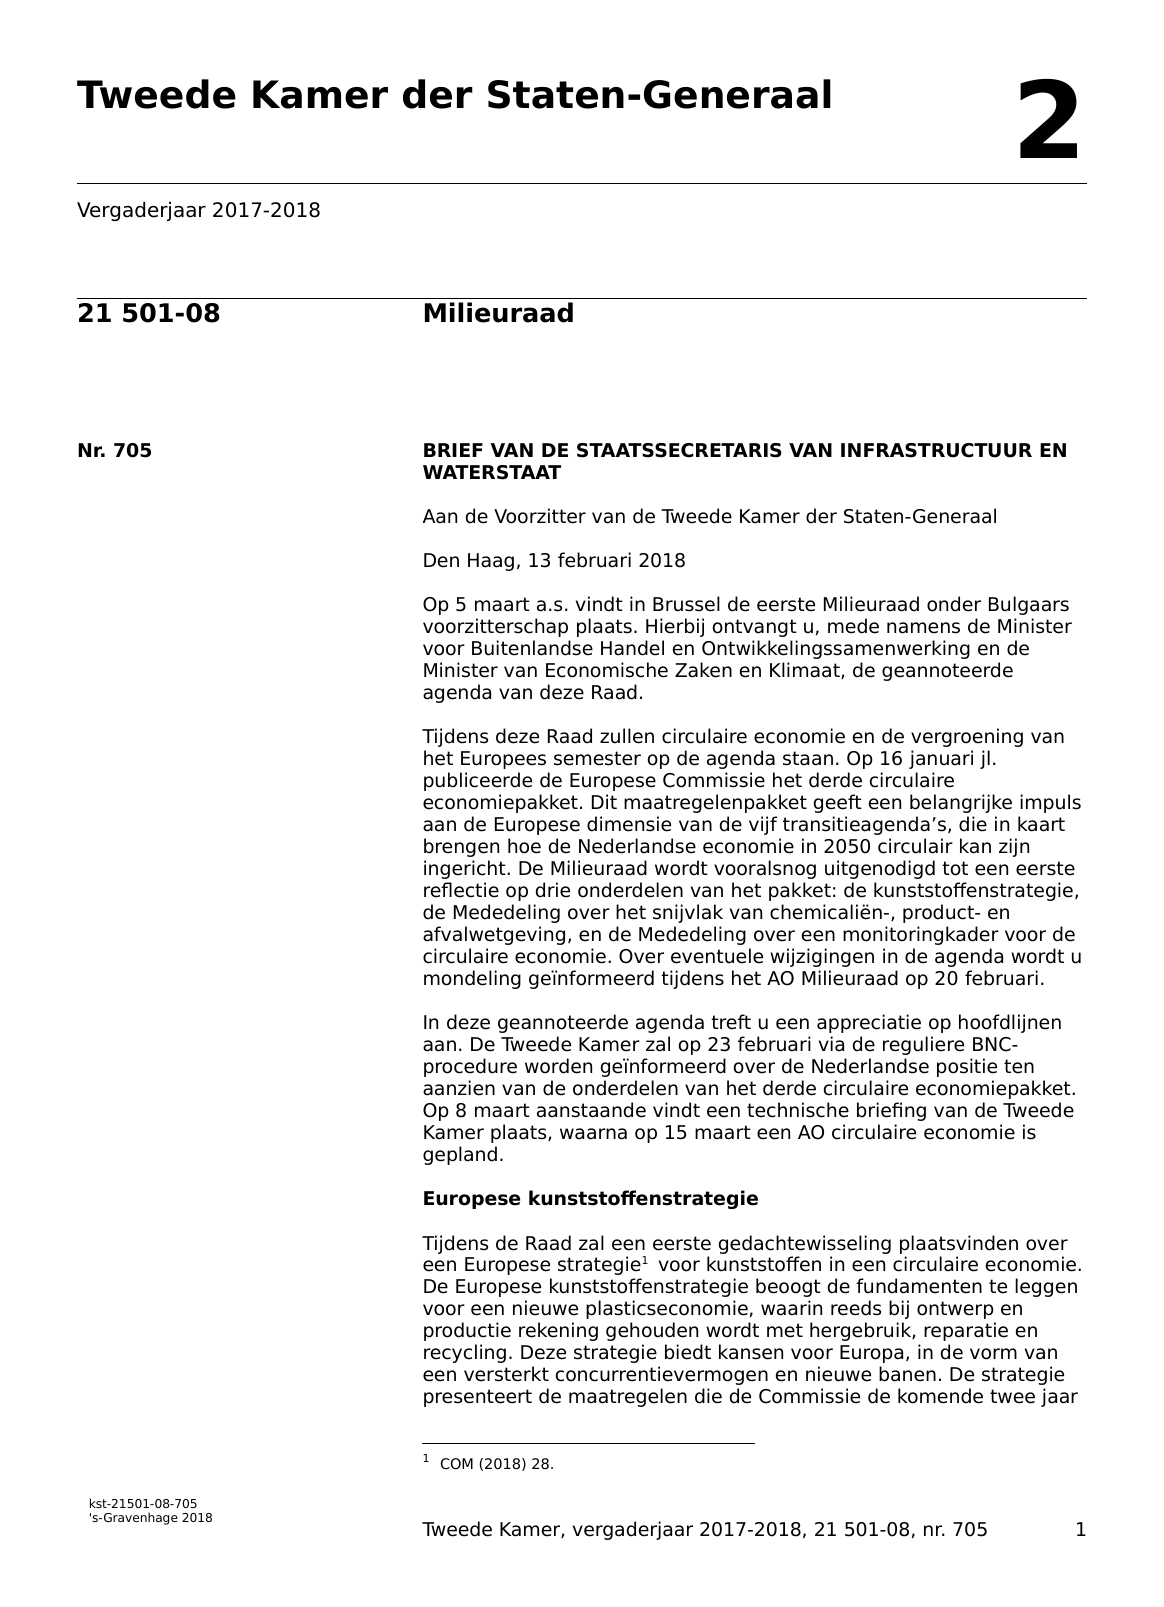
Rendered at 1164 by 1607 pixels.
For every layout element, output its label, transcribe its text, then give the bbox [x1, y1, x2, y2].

table_header Tweede Kamer der Staten-Generaal [77, 59, 886, 183]
table_header 2 [886, 59, 1087, 183]
subtitle Europese kunststoffenstrategie [422, 1188, 1087, 1210]
text Den Haag, 13 februari 2018 [422, 550, 1087, 572]
subtitle Nr. 705 BRIEF VAN DE STAATSSECRETARIS VAN INFRASTRUCTUUR EN WATERSTAAT [77, 440, 1087, 484]
subtitle 21 501-08 Milieuraad [77, 299, 1087, 329]
text Tijdens de Raad zal een eerste gedachtewisseling plaatsvinden over een Europese strategie voor kunststoffen in een circulaire economie. De Europese kunststoffenstrategie beoogt de fundamenten te leggen voor een nieuwe plasticseconomie, waarin reeds bij ontwerp en productie rekening gehouden wordt met hergebruik, reparatie en recycling. Deze strategie biedt kansen voor Europa, in de vorm van een versterkt concurrentievermogen en nieuwe banen. De strategie presenteert de maatregelen die de Commissie de komende twee jaar [422, 1232, 1087, 1408]
text Op 5 maart a.s. vindt in Brussel de eerste Milieuraad onder Bulgaars voorzitterschap plaats. Hierbij ontvangt u, mede namens de Minister voor Buitenlandse Handel en Ontwikkelingssamenwerking en de Minister van Economische Zaken en Klimaat, de geannoteerde agenda van deze Raad. [422, 594, 1087, 704]
text kst-21501-08-705 [88, 1497, 323, 1511]
table_cell Vergaderjaar 2017-2018 [77, 184, 1087, 298]
text In deze geannoteerde agenda treft u een appreciatie op hoofdlijnen aan. De Tweede Kamer zal op 23 februari via de reguliere BNC-procedure worden geïnformeerd over de Nederlandse positie ten aanzien van de onderdelen van het derde circulaire economiepakket. Op 8 maart aanstaande vindt een technische briefing van de Tweede Kamer plaats, waarna op 15 maart een AO circulaire economie is gepland. [422, 1012, 1087, 1166]
text 's-Gravenhage 2018 [88, 1511, 323, 1525]
text Aan de Voorzitter van de Tweede Kamer der Staten-Generaal [422, 506, 1087, 528]
text COM (2018) 28. [422, 1452, 1087, 1474]
text Tijdens deze Raad zullen circulaire economie en de vergroening van het Europees semester op de agenda staan. Op 16 januari jl. publiceerde de Europese Commissie het derde circulaire economiepakket. Dit maatregelenpakket geeft een belangrijke impuls aan de Europese dimensie van de vijf transitieagenda’s, die in kaart brengen hoe de Nederlandse economie in 2050 circulair kan zijn ingericht. De Milieuraad wordt vooralsnog uitgenodigd tot een eerste reflectie op drie onderdelen van het pakket: de kunststoffenstrategie, de Mededeling over het snijvlak van chemicaliën-, product- en afvalwetgeving, en de Mededeling over een monitoringkader voor de circulaire economie. Over eventuele wijzigingen in de agenda wordt u mondeling geïnformeerd tijdens het AO Milieuraad op 20 februari. [422, 726, 1087, 990]
